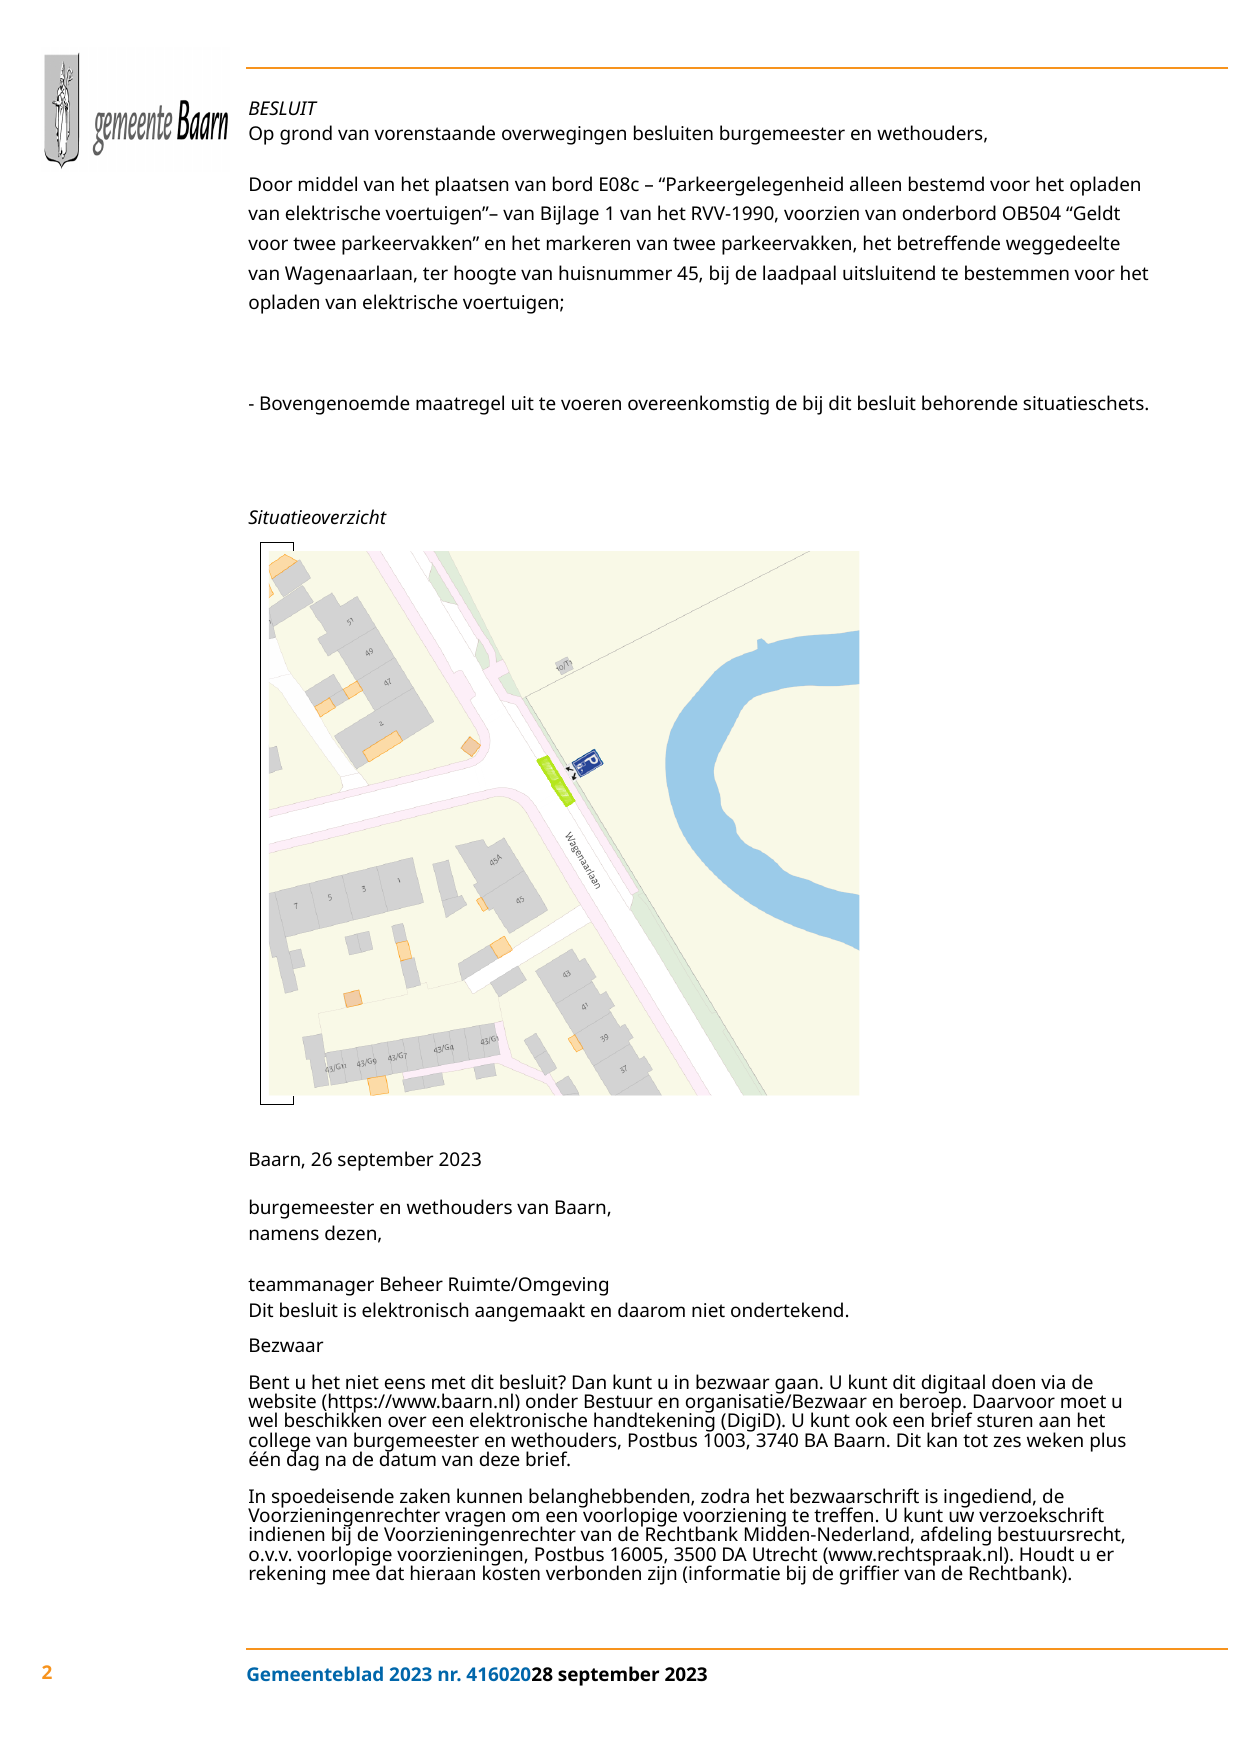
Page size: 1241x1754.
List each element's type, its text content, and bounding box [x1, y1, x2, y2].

picture [41, 47, 231, 172]
text BESLUIT [248, 95, 1152, 121]
text Dit besluit is elektronisch aangemaakt en daarom niet ondertekend. [248, 1297, 1152, 1323]
text Door middel van het plaatsen van bord E08c – “Parkeergelegenheid alleen bestemd voor het opladen van elektrische voertuigen”– van Bijlage 1 van het RVV-1990, voorzien van onderbord OB504 “Geldt voor twee parkeervakken” en het markeren van twee parkeervakken, het betreffende weggedeelte van Wagenaarlaan, ter hoogte van huisnummer 45, bij de laadpaal uitsluitend te bestemmen voor het opladen van elektrische voertuigen; [248, 171, 1152, 315]
text Bent u het niet eens met dit besluit? Dan kunt u in bezwaar gaan. U kunt dit digitaal doen via de website (https://www.baarn.nl) onder Bestuur en organisatie/Bezwaar en beroep. Daarvoor moet u wel beschikken over een elektronische handtekening (DigiD). U kunt ook een brief sturen aan het college van burgemeester en wethouders, Postbus 1003, 3740 BA Baarn. Dit kan tot zes weken plus één dag na de datum van deze brief. [248, 1374, 1152, 1470]
text namens dezen, [248, 1220, 1152, 1246]
text - Bovengenoemde maatregel uit te voeren overeenkomstig de bij dit besluit behorende situatieschets. [248, 390, 1152, 416]
picture [268, 551, 860, 1096]
text In spoedeisende zaken kunnen belanghebbenden, zodra het bezwaarschrift is ingediend, de Voorzieningenrechter vragen om een voorlopige voorziening te treffen. U kunt uw verzoekschrift indienen bij de Voorzieningenrechter van de Rechtbank Midden-Nederland, afdeling bestuursrecht, o.v.v. voorlopige voorzieningen, Postbus 16005, 3500 DA Utrecht (www.rechtspraak.nl). Houdt u er rekening mee dat hieraan kosten verbonden zijn (informatie bij de griffier van de Rechtbank). [248, 1488, 1152, 1584]
text burgemeester en wethouders van Baarn, [248, 1194, 1152, 1220]
text Baarn, 26 september 2023 [248, 1147, 1152, 1172]
text Situatieoverzicht [248, 504, 1152, 530]
text Bezwaar [248, 1337, 1152, 1356]
text teammanager Beheer Ruimte/Omgeving [248, 1272, 1152, 1297]
text Op grond van vorenstaande overwegingen besluiten burgemeester en wethouders, [248, 121, 1152, 146]
